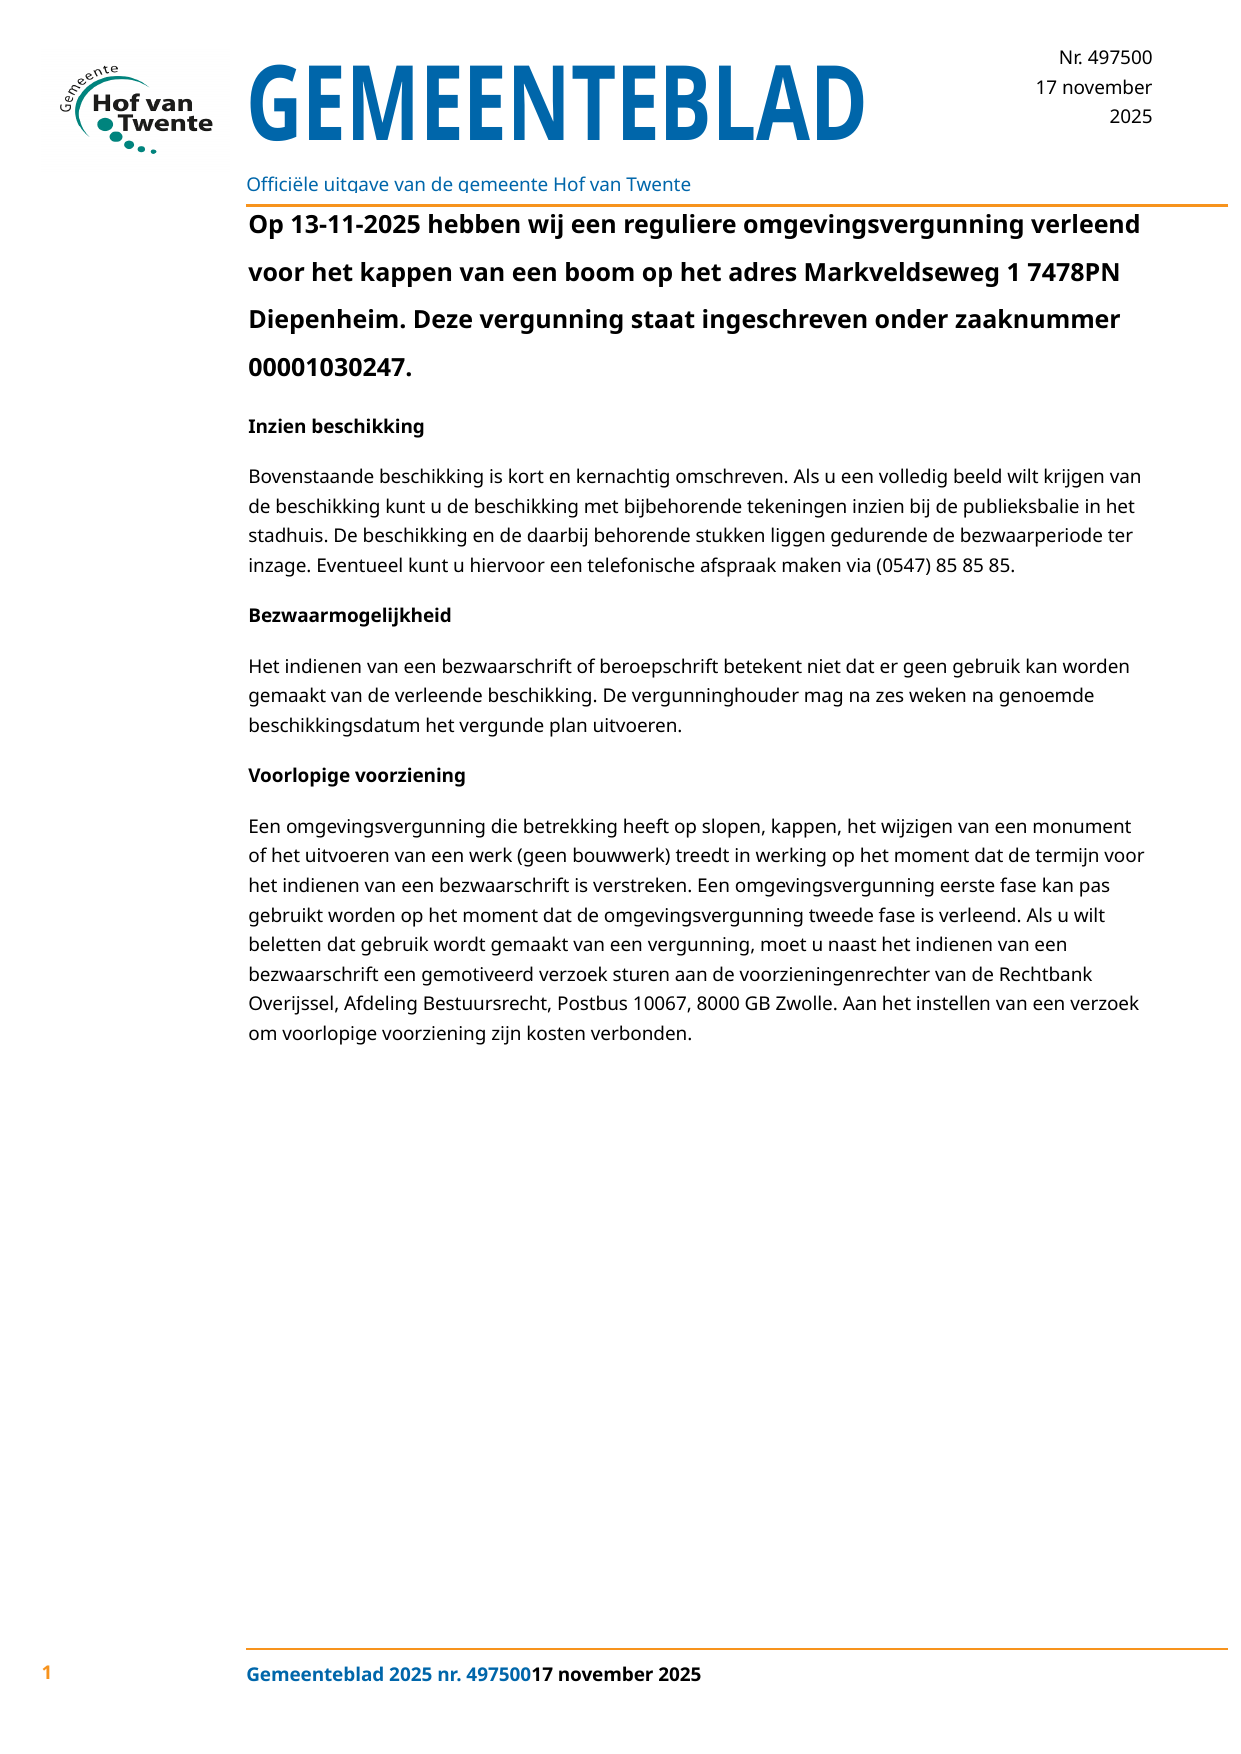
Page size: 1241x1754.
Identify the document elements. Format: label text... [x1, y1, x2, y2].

picture [41, 47, 231, 172]
text Inzien beschikking [248, 413, 1152, 439]
text Het indienen van een bezwaarschrift of beroepschrift betekent niet dat er geen gebruik kan worden gemaakt van de verleende beschikking. De vergunninghouder mag na zes weken na genoemde beschikkingsdatum het vergunde plan uitvoeren. [248, 653, 1152, 738]
text Een omgevingsvergunning die betrekking heeft op slopen, kappen, het wijzigen van een monument of het uitvoeren van een werk (geen bouwwerk) treedt in werking op het moment dat de termijn voor het indienen van een bezwaarschrift is verstreken. Een omgevingsvergunning eerste fase kan pas gebruikt worden op het moment dat de omgevingsvergunning tweede fase is verleend. Als u wilt beletten dat gebruik wordt gemaakt van een vergunning, moet u naast het indienen van een bezwaarschrift een gemotiveerd verzoek sturen aan de voorzieningenrechter van de Rechtbank Overijssel, Afdeling Bestuursrecht, Postbus 10067, 8000 GB Zwolle. Aan het instellen van een verzoek om voorlopige voorziening zijn kosten verbonden. [248, 813, 1152, 1046]
text Op 13-11-2025 hebben wij een reguliere omgevingsvergunning verleend voor het kappen van een boom op het adres Markveldseweg 1 7478PN Diepenheim. Deze vergunning staat ingeschreven onder zaaknummer 00001030247. [248, 207, 1152, 384]
text Bezwaarmogelijkheid [248, 603, 1152, 628]
text Voorlopige voorziening [248, 763, 1152, 788]
text Bovenstaande beschikking is kort en kernachtig omschreven. Als u een volledig beeld wilt krijgen van de beschikking kunt u de beschikking met bijbehorende tekeningen inzien bij de publieksbalie in het stadhuis. De beschikking en de daarbij behorende stukken liggen gedurende de bezwaarperiode ter inzage. Eventueel kunt u hiervoor een telefonische afspraak maken via (0547) 85 85 85. [248, 463, 1152, 578]
